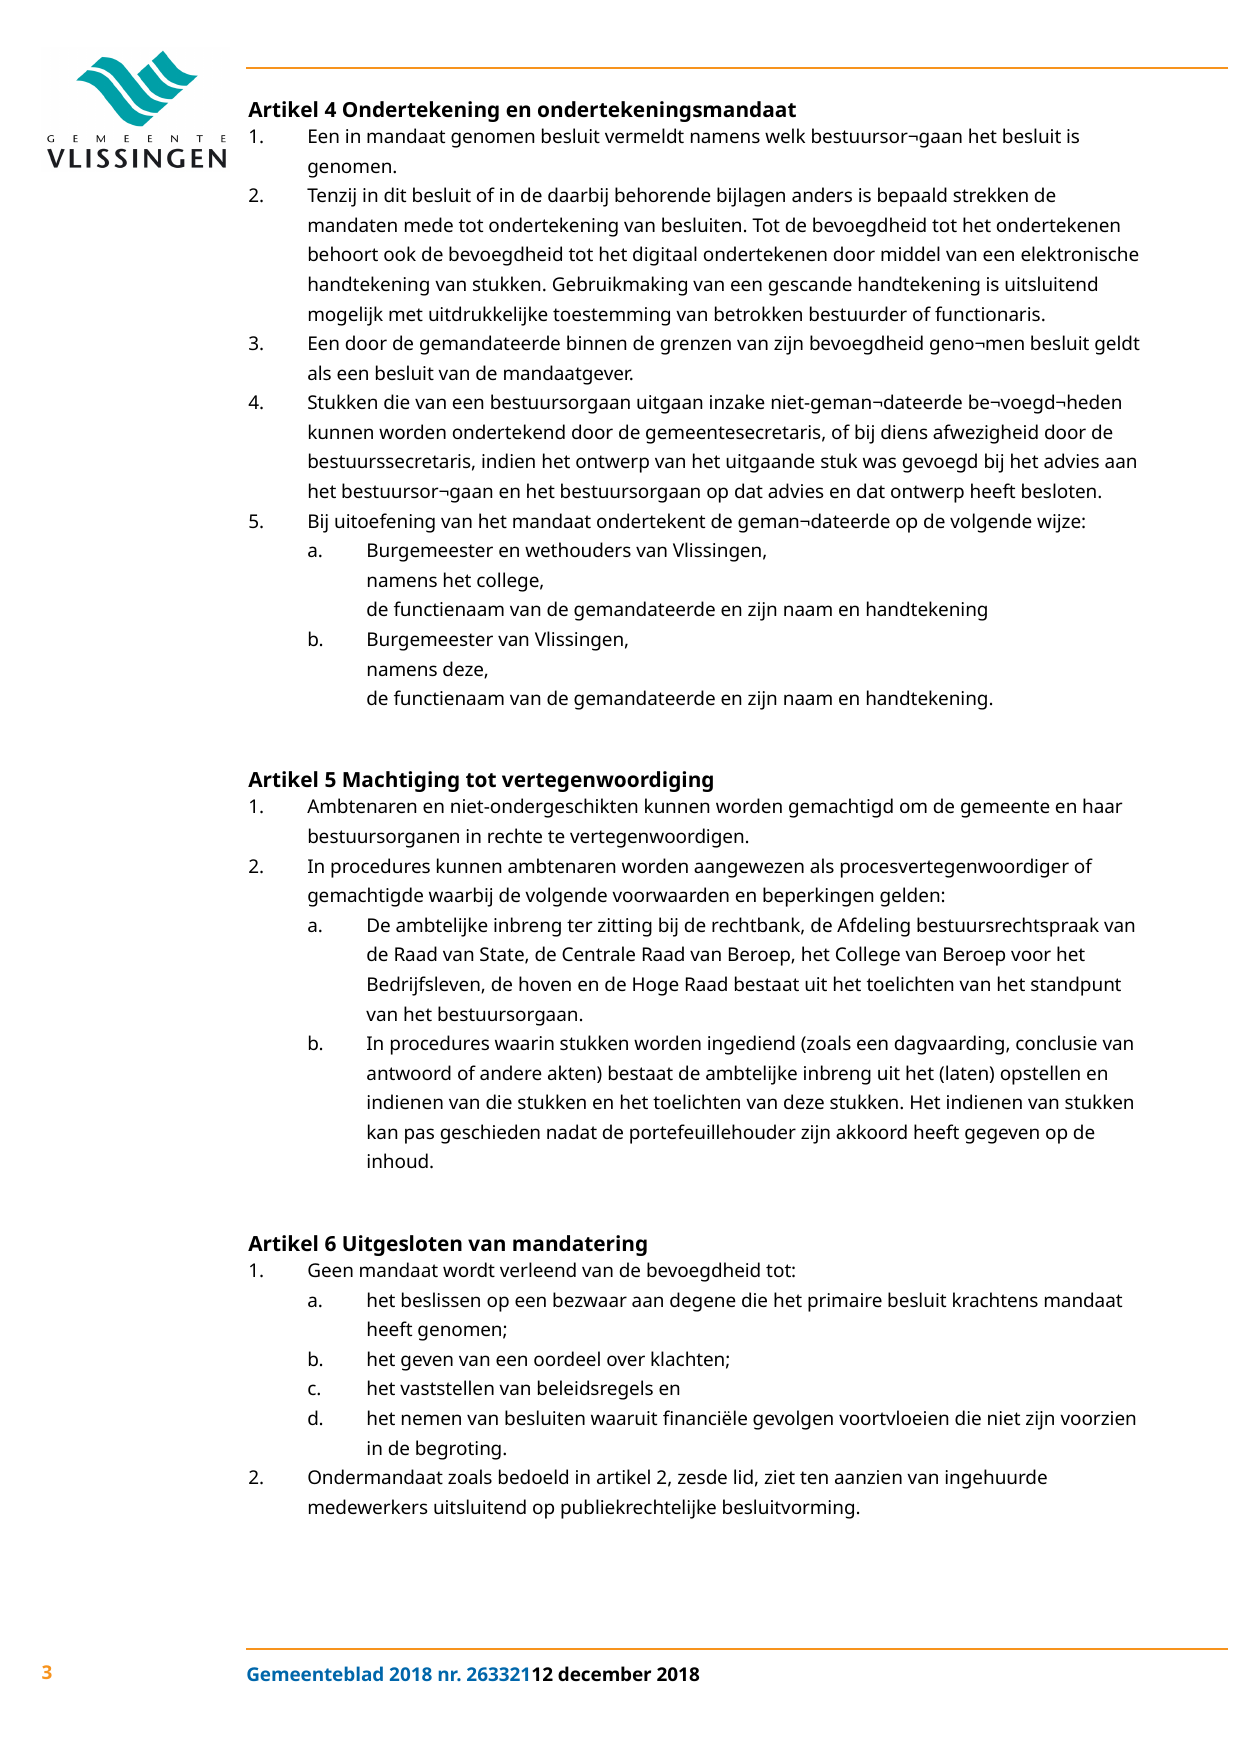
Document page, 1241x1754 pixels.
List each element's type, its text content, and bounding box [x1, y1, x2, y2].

text Artikel 5 Machtiging tot vertegenwoordiging [248, 765, 1152, 794]
list het beslissen op een bezwaar aan degene die het primaire besluit krachtens mandaat heeft genomen; [307, 1287, 1152, 1342]
list In procedures waarin stukken worden ingediend (zoals een dagvaarding, conclusie van antwoord of andere akten) bestaat de ambtelijke inbreng uit het (laten) opstellen en indienen van die stukken en het toelichten van deze stukken. Het indienen van stukken kan pas geschieden nadat de portefeuillehouder zijn akkoord heeft gegeven op de inhoud. [307, 1030, 1152, 1174]
list Ondermandaat zoals bedoeld in artikel 2, zesde lid, ziet ten aanzien van ingehuurde medewerkers uitsluitend op publiekrechtelijke besluitvorming. [248, 1464, 1152, 1519]
list het vaststellen van beleidsregels en [307, 1376, 1152, 1401]
list namens deze, [307, 656, 1152, 681]
text Artikel 6 Uitgesloten van mandatering [248, 1229, 1152, 1257]
list Een in mandaat genomen besluit vermeldt namens welk bestuursor¬gaan het besluit is genomen. [248, 123, 1152, 178]
list Bij uitoefening van het mandaat ondertekent de geman¬dateerde op de volgende wijze: [248, 508, 1152, 533]
list Burgemeester en wethouders van Vlissingen, [307, 537, 1152, 563]
list Een door de gemandateerde binnen de grenzen van zijn bevoegdheid geno¬men besluit geldt als een besluit van de mandaatgever. [248, 330, 1152, 386]
list In procedures kunnen ambtenaren worden aangewezen als procesvertegenwoordiger of gemachtigde waarbij de volgende voorwaarden en beperkingen gelden: [248, 853, 1152, 908]
list het geven van een oordeel over klachten; [307, 1346, 1152, 1372]
list Tenzij in dit besluit of in de daarbij behorende bijlagen anders is bepaald strekken de mandaten mede tot ondertekening van besluiten. Tot de bevoegdheid tot het ondertekenen behoort ook de bevoegdheid tot het digitaal ondertekenen door middel van een elektronische handtekening van stukken. Gebruikmaking van een gescande handtekening is uitsluitend mogelijk met uitdrukkelijke toestemming van betrokken bestuurder of functionaris. [248, 182, 1152, 326]
picture [41, 47, 231, 172]
list de functienaam van de gemandateerde en zijn naam en handtekening. [307, 685, 1152, 711]
list Stukken die van een bestuursorgaan uitgaan inzake niet-geman¬dateerde be¬voegd¬heden kunnen worden ondertekend door de gemeentesecretaris, of bij diens afwezigheid door de bestuurssecretaris, indien het ontwerp van het uitgaande stuk was gevoegd bij het advies aan het bestuursor¬gaan en het bestuursorgaan op dat advies en dat ontwerp heeft besloten. [248, 389, 1152, 504]
list de functienaam van de gemandateerde en zijn naam en handtekening [307, 597, 1152, 622]
list Ambtenaren en niet-ondergeschikten kunnen worden gemachtigd om de gemeente en haar bestuursorganen in rechte te vertegenwoordigen. [248, 794, 1152, 849]
list Burgemeester van Vlissingen, [307, 626, 1152, 652]
list namens het college, [307, 567, 1152, 593]
list Geen mandaat wordt verleend van de bevoegdheid tot: [248, 1257, 1152, 1283]
list het nemen van besluiten waaruit financiële gevolgen voortvloeien die niet zijn voorzien in de begroting. [307, 1405, 1152, 1460]
list De ambtelijke inbreng ter zitting bij de rechtbank, de Afdeling bestuursrechtspraak van de Raad van State, de Centrale Raad van Beroep, het College van Beroep voor het Bedrijfsleven, de hoven en de Hoge Raad bestaat uit het toelichten van het standpunt van het bestuursorgaan. [307, 912, 1152, 1027]
text Artikel 4 Ondertekening en ondertekeningsmandaat [248, 95, 1152, 123]
